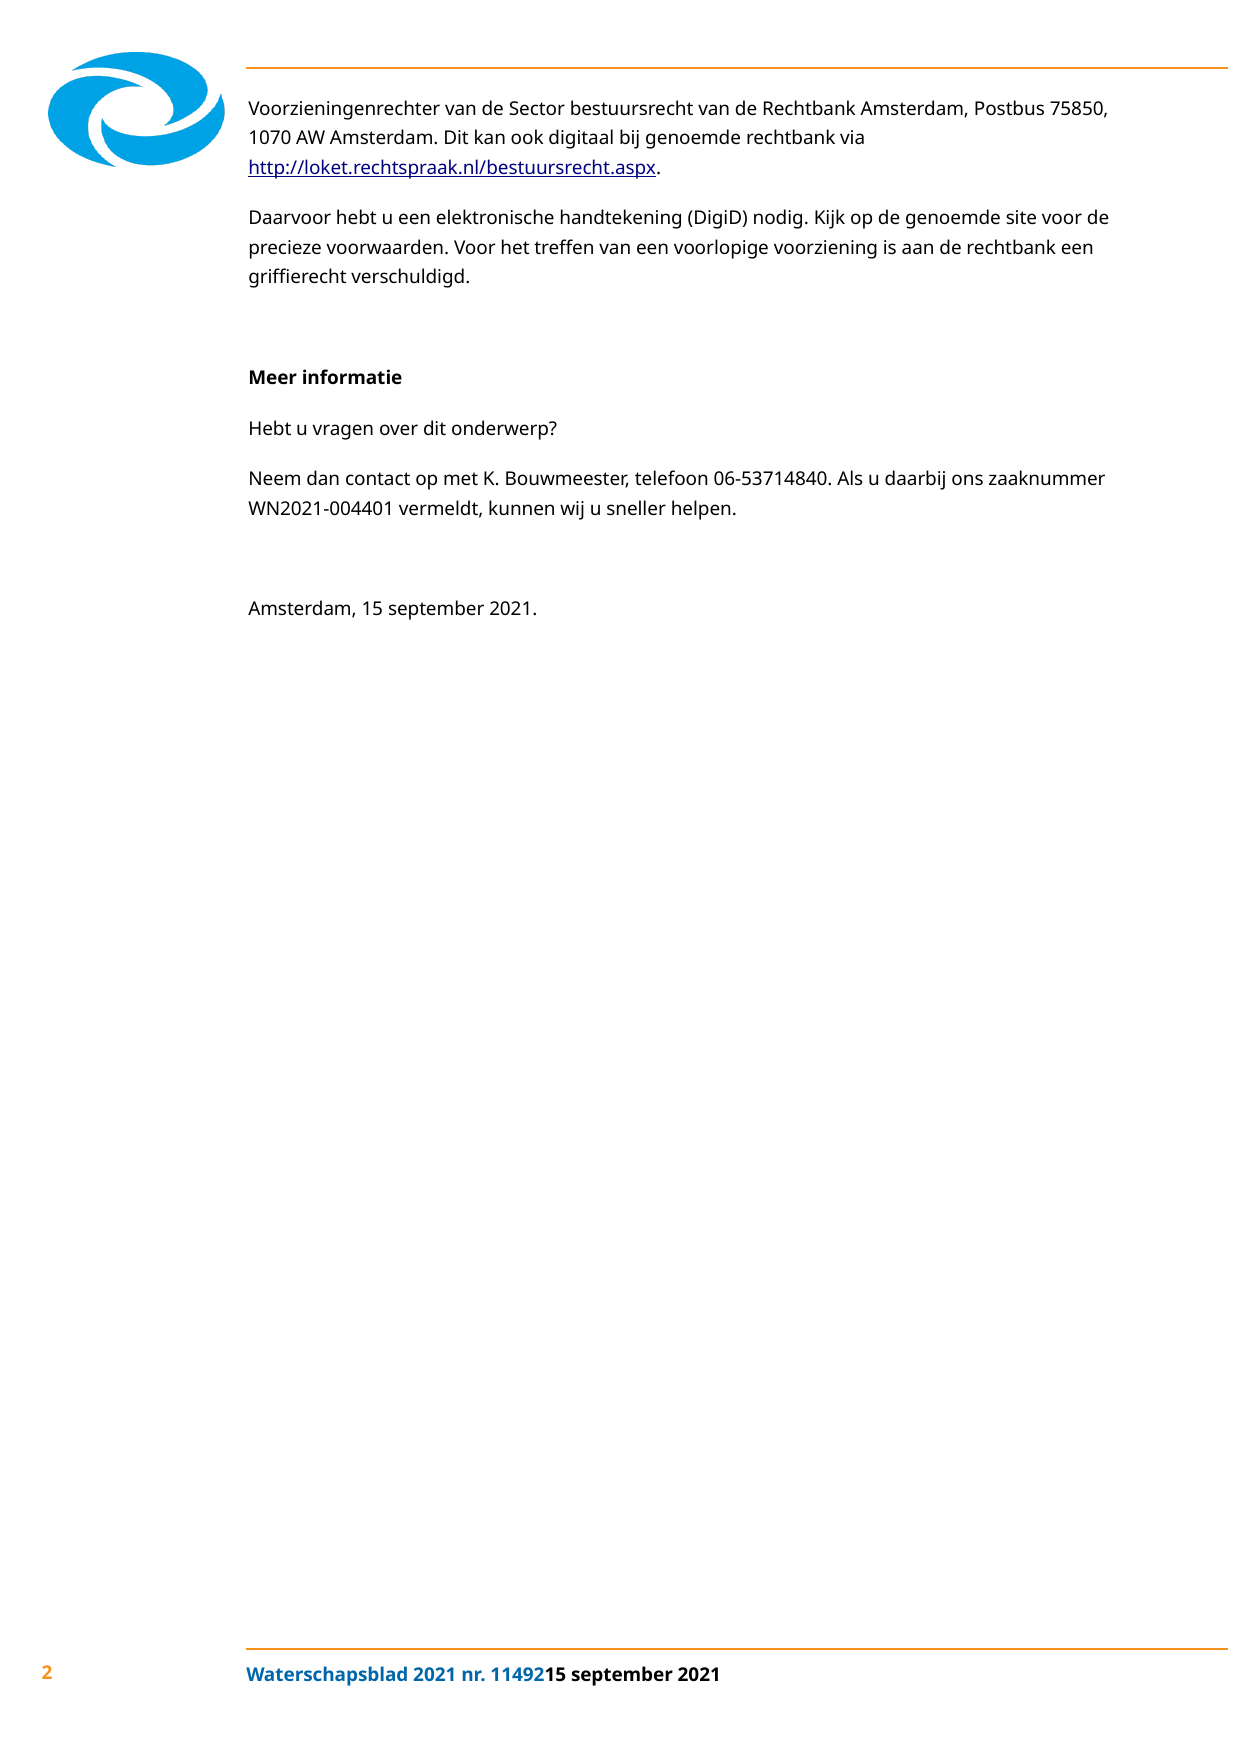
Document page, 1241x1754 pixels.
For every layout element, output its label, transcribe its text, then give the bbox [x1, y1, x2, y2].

text Meer informatie [248, 364, 1152, 390]
text Neem dan contact op met K. Bouwmeester, telefoon 06-53714840. Als u daarbij ons zaaknummer WN2021-004401 vermeldt, kunnen wij u sneller helpen. [248, 465, 1152, 521]
text Amsterdam, 15 september 2021. [248, 596, 1152, 621]
picture [41, 47, 231, 172]
text Hebt u vragen over dit onderwerp? [248, 415, 1152, 441]
text Voorzieningenrechter van de Sector bestuursrecht van de Rechtbank Amsterdam, Postbus 75850, 1070 AW Amsterdam. Dit kan ook digitaal bij genoemde rechtbank via http://loket.rechtspraak.nl/bestuursrecht.aspx. [248, 95, 1152, 180]
text Daarvoor hebt u een elektronische handtekening (DigiD) nodig. Kijk op de genoemde site voor de precieze voorwaarden. Voor het treffen van een voorlopige voorziening is aan de rechtbank een griffierecht verschuldigd. [248, 204, 1152, 289]
